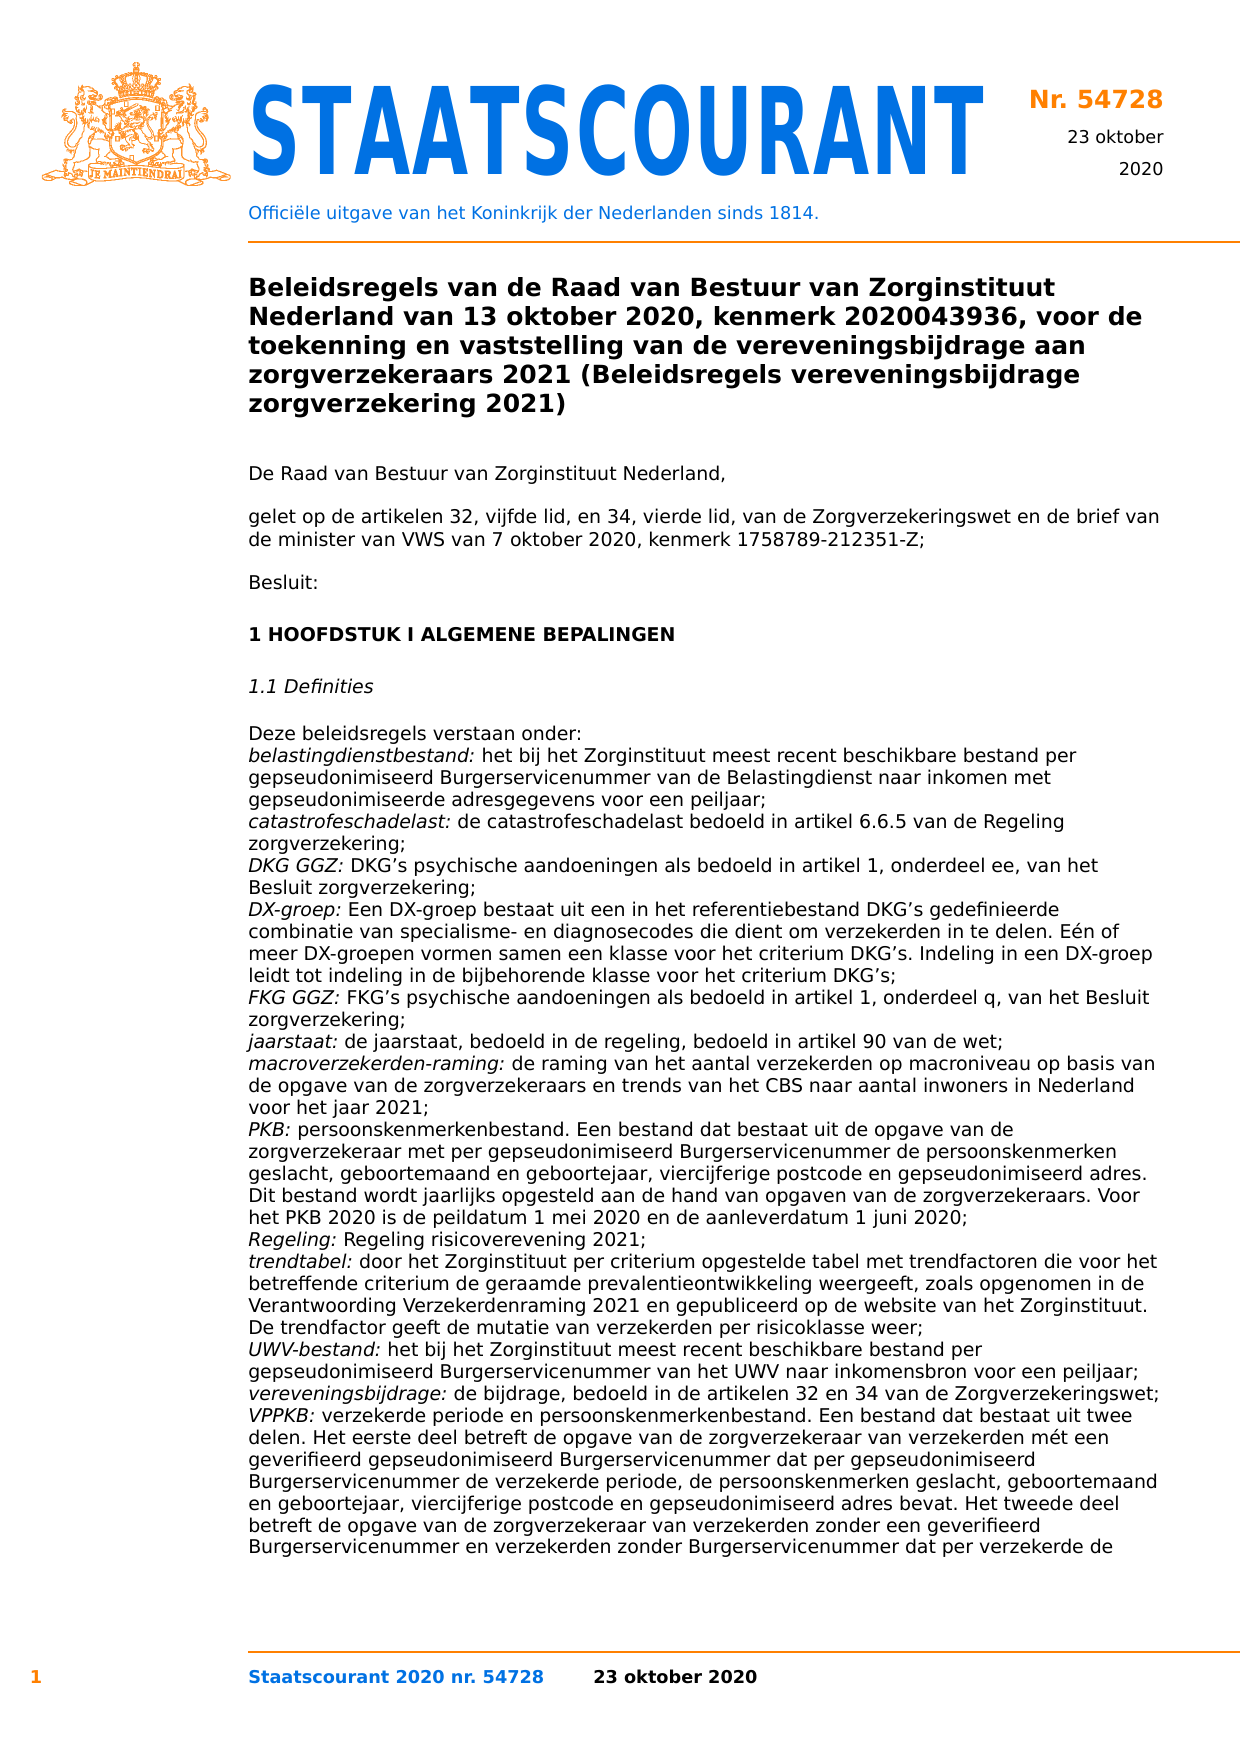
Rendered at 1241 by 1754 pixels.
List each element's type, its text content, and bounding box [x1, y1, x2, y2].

table_header STAATSCOURANT [248, 62, 998, 203]
subtitle 1 HOOFDSTUK I ALGEMENE BEPALINGEN [248, 624, 1163, 646]
text jaarstaat: de jaarstaat, bedoeld in de regeling, bedoeld in artikel 90 van de wet; [248, 1031, 1163, 1053]
text gelet op de artikelen 32, vijfde lid, en 34, vierde lid, van de Zorgverzekeringswet en de brief van de minister van VWS van 7 oktober 2020, kenmerk 1758789-212351-Z; [248, 506, 1163, 550]
text Regeling: Regeling risicoverevening 2021; [248, 1229, 1163, 1251]
text DKG GGZ: DKG’s psychische aandoeningen als bedoeld in artikel 1, onderdeel ee, van het Besluit zorgverzekering; [248, 855, 1163, 899]
subtitle 1.1 Definities [248, 676, 1163, 698]
text trendtabel: door het Zorginstituut per criterium opgestelde tabel met trendfactoren die voor het betreffende criterium de geraamde prevalentieontwikkeling weergeeft, zoals opgenomen in de Verantwoording Verzekerdenraming 2021 en gepubliceerd op de website van het Zorginstituut. De trendfactor geeft de mutatie van verzekerden per risicoklasse weer; [248, 1251, 1163, 1339]
text UWV-bestand: het bij het Zorginstituut meest recent beschikbare bestand per gepseudonimiseerd Burgerservicenummer van het UWV naar inkomensbron voor een peiljaar; [248, 1339, 1163, 1383]
text De Raad van Bestuur van Zorginstituut Nederland, [248, 463, 1163, 484]
text FKG GGZ: FKG’s psychische aandoeningen als bedoeld in artikel 1, onderdeel q, van het Besluit zorgverzekering; [248, 987, 1163, 1031]
table_cell 23 oktober [998, 121, 1240, 153]
text vereveningsbijdrage: de bijdrage, bedoeld in de artikelen 32 en 34 van de Zorgverzekeringswet; [248, 1383, 1163, 1404]
text PKB: persoonskenmerkenbestand. Een bestand dat bestaat uit de opgave van de zorgverzekeraar met per gepseudonimiseerd Burgerservicenummer de persoonskenmerken geslacht, geboortemaand en geboortejaar, viercijferige postcode en gepseudonimiseerd adres. Dit bestand wordt jaarlijks opgesteld aan de hand van opgaven van de zorgverzekeraars. Voor het PKB 2020 is de peildatum 1 mei 2020 en de aanleverdatum 1 juni 2020; [248, 1119, 1163, 1229]
text DX-groep: Een DX-groep bestaat uit een in het referentiebestand DKG’s gedefinieerde combinatie van specialisme- en diagnosecodes die dient om verzekerden in te delen. Eén of meer DX-groepen vormen samen een klasse voor het criterium DKG’s. Indeling in een DX-groep leidt tot indeling in de bijbehorende klasse voor het criterium DKG’s; [248, 899, 1163, 987]
text VPPKB: verzekerde periode en persoonskenmerkenbestand. Een bestand dat bestaat uit twee delen. Het eerste deel betreft de opgave van de zorgverzekeraar van verzekerden mét een geverifieerd gepseudonimiseerd Burgerservicenummer dat per gepseudonimiseerd Burgerservicenummer de verzekerde periode, de persoonskenmerken geslacht, geboortemaand en geboortejaar, viercijferige postcode en gepseudonimiseerd adres bevat. Het tweede deel betreft de opgave van de zorgverzekeraar van verzekerden zonder een geverifieerd Burgerservicenummer en verzekerden zonder Burgerservicenummer dat per verzekerde de [248, 1404, 1163, 1558]
text macroverzekerden-raming: de raming van het aantal verzekerden op macroniveau op basis van de opgave van de zorgverzekeraars en trends van het CBS naar aantal inwoners in Nederland voor het jaar 2021; [248, 1053, 1163, 1119]
text belastingdienstbestand: het bij het Zorginstituut meest recent beschikbare bestand per gepseudonimiseerd Burgerservicenummer van de Belastingdienst naar inkomen met gepseudonimiseerde adresgegevens voor een peiljaar; [248, 745, 1163, 811]
table_header [25, 62, 248, 241]
table_header Nr. 54728 [998, 62, 1240, 121]
table_cell Officiële uitgave van het Koninkrijk der Nederlanden sinds 1814. [248, 203, 1240, 241]
text Deze beleidsregels verstaan onder: [248, 723, 1163, 745]
table_cell 2020 [998, 153, 1240, 203]
picture [41, 62, 231, 186]
text catastrofeschadelast: de catastrofeschadelast bedoeld in artikel 6.6.5 van de Regeling zorgverzekering; [248, 811, 1163, 855]
subtitle Beleidsregels van de Raad van Bestuur van Zorginstituut Nederland van 13 oktober 2020, kenmerk 2020043936, voor de toekenning en vaststelling van de vereveningsbijdrage aan zorgverzekeraars 2021 (Beleidsregels vereveningsbijdrage zorgverzekering 2021) [248, 273, 1163, 419]
text Besluit: [248, 572, 1163, 594]
